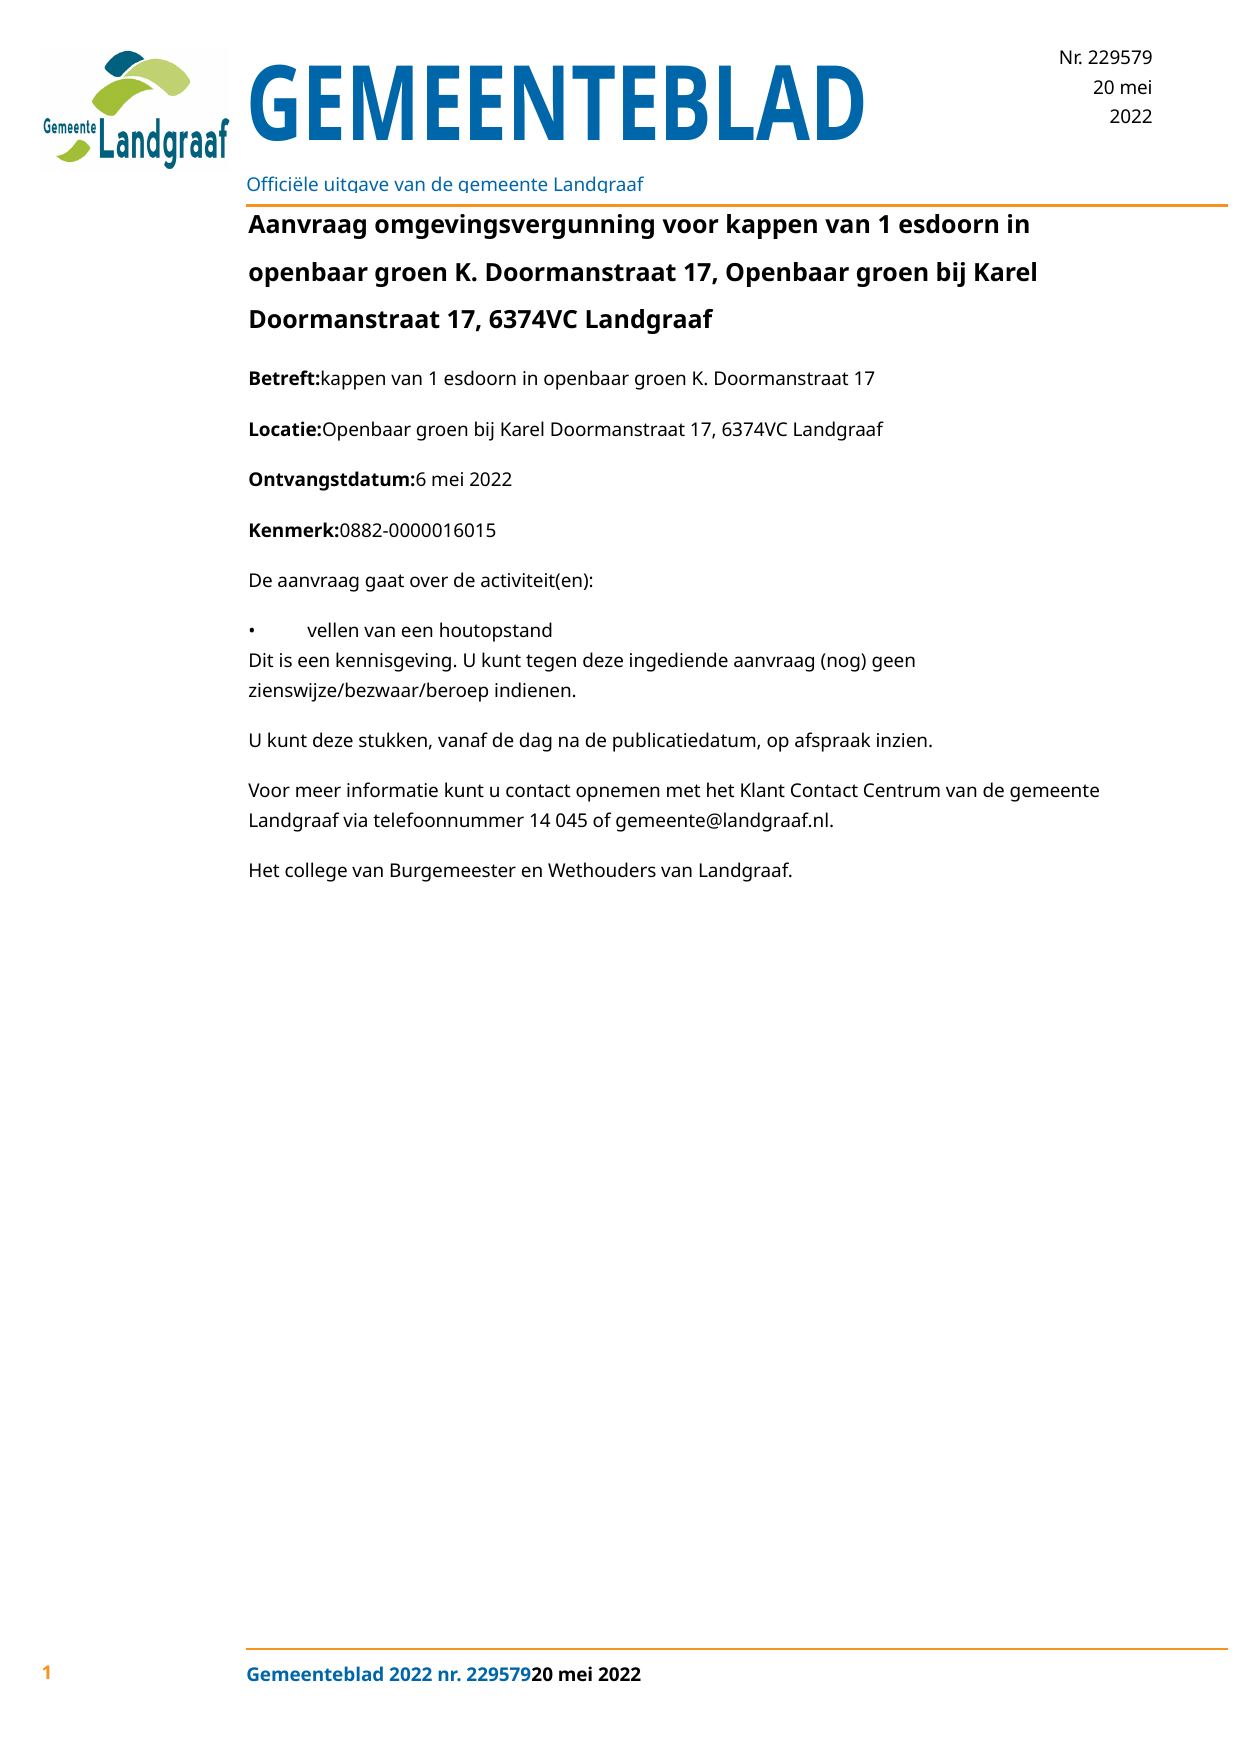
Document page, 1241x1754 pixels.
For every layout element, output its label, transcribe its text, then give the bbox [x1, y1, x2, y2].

text Aanvraag omgevingsvergunning voor kappen van 1 esdoorn in openbaar groen K. Doormanstraat 17, Openbaar groen bij Karel Doormanstraat 17, 6374VC Landgraaf [248, 207, 1152, 336]
text De aanvraag gaat over de activiteit(en): [248, 567, 1152, 593]
text Voor meer informatie kunt u contact opnemen met het Klant Contact Centrum van de gemeente Landgraaf via telefoonnummer 14 045 of gemeente@landgraaf.nl. [248, 778, 1152, 833]
text Kenmerk:0882-0000016015 [248, 517, 1152, 542]
text Het college van Burgemeester en Wethouders van Landgraaf. [248, 858, 1152, 883]
text Ontvangstdatum:6 mei 2022 [248, 466, 1152, 492]
picture [41, 47, 231, 172]
list vellen van een houtopstand [248, 618, 1152, 643]
text Dit is een kennisgeving. U kunt tegen deze ingediende aanvraag (nog) geen zienswijze/bezwaar/beroep indienen. [248, 647, 1152, 702]
text U kunt deze stukken, vanaf de dag na de publicatiedatum, op afspraak inzien. [248, 727, 1152, 753]
text Locatie:Openbaar groen bij Karel Doormanstraat 17, 6374VC Landgraaf [248, 416, 1152, 442]
text Betreft:kappen van 1 esdoorn in openbaar groen K. Doormanstraat 17 [248, 366, 1152, 391]
